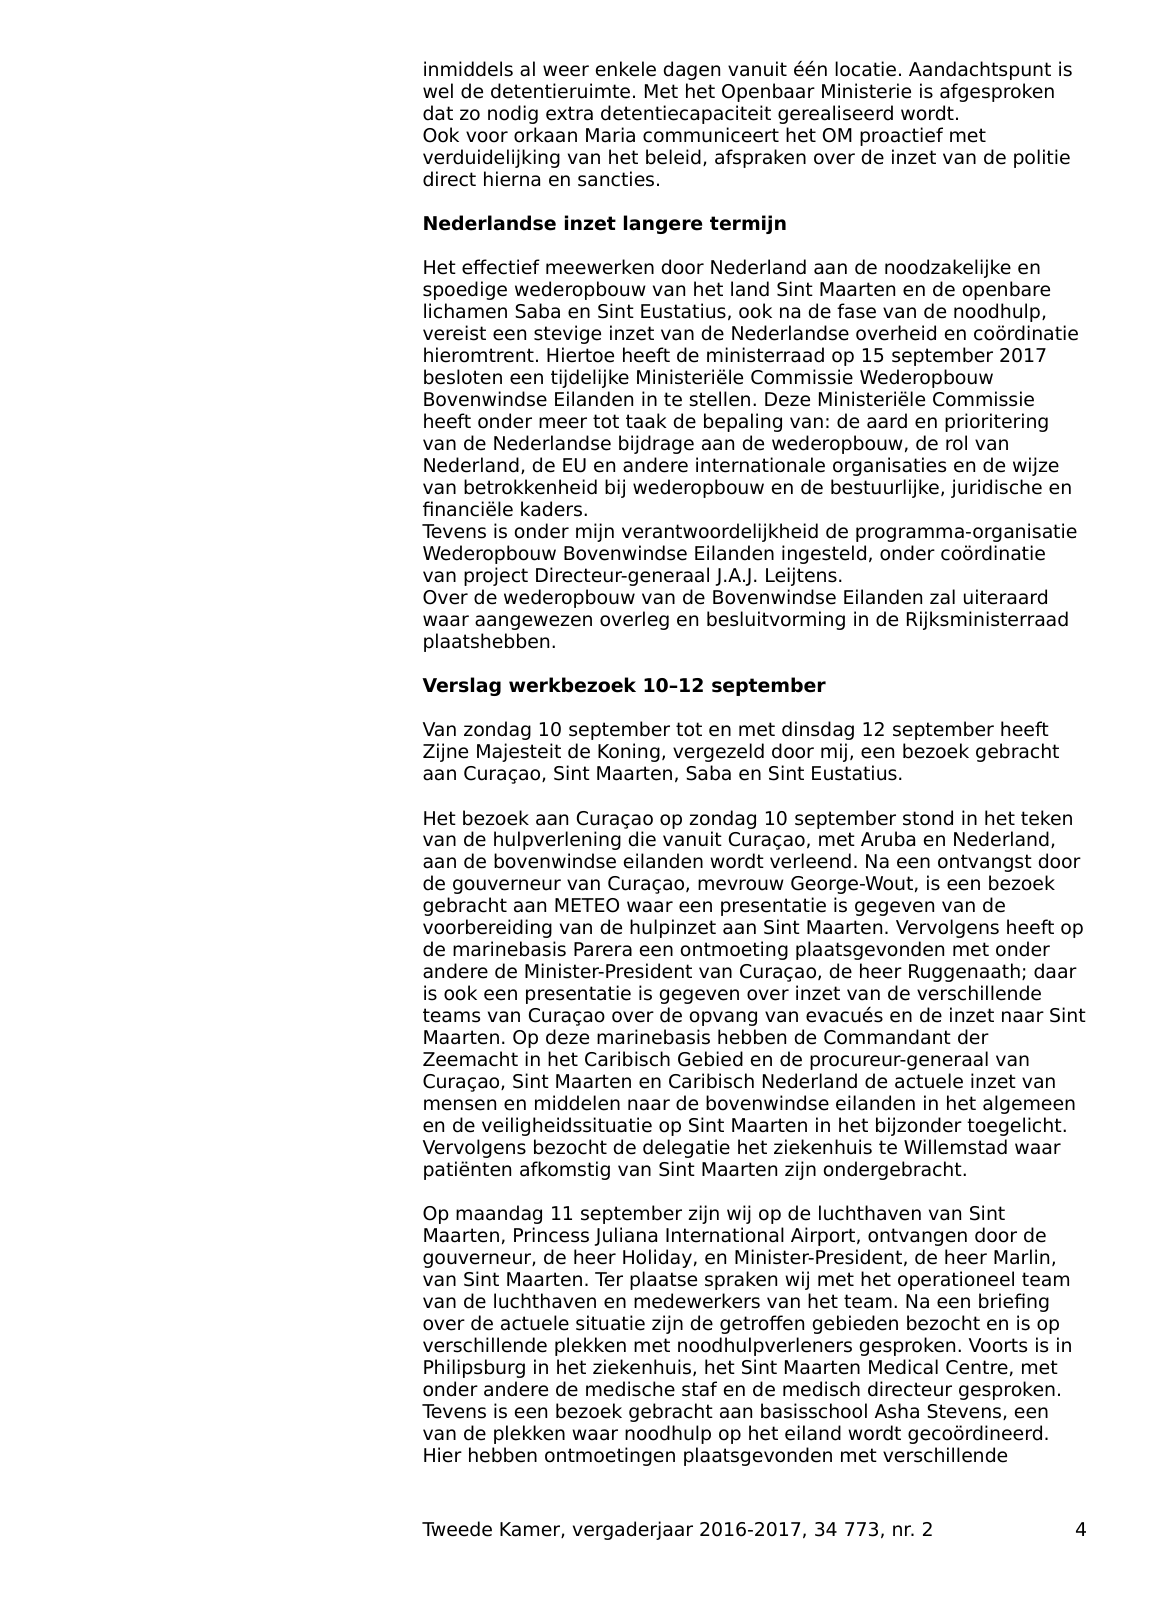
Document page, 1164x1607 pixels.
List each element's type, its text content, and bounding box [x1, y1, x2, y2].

text Op maandag 11 september zijn wij op de luchthaven van Sint Maarten, Princess Juliana International Airport, ontvangen door de gouverneur, de heer Holiday, en Minister-President, de heer Marlin, van Sint Maarten. Ter plaatse spraken wij met het operationeel team van de luchthaven en medewerkers van het team. Na een briefing over de actuele situatie zijn de getroffen gebieden bezocht en is op verschillende plekken met noodhulpverleners gesproken. Voorts is in Philipsburg in het ziekenhuis, het Sint Maarten Medical Centre, met onder andere de medische staf en de medisch directeur gesproken. [422, 1203, 1087, 1401]
subtitle Verslag werkbezoek 10–12 september [422, 675, 1087, 697]
text Over de wederopbouw van de Bovenwindse Eilanden zal uiteraard waar aangewezen overleg en besluitvorming in de Rijksministerraad plaatshebben. [422, 587, 1087, 653]
text Het bezoek aan Curaçao op zondag 10 september stond in het teken van de hulpverlening die vanuit Curaçao, met Aruba en Nederland, aan de bovenwindse eilanden wordt verleend. Na een ontvangst door de gouverneur van Curaçao, mevrouw George-Wout, is een bezoek gebracht aan METEO waar een presentatie is gegeven van de voorbereiding van de hulpinzet aan Sint Maarten. Vervolgens heeft op de marinebasis Parera een ontmoeting plaatsgevonden met onder andere de Minister-President van Curaçao, de heer Ruggenaath; daar is ook een presentatie is gegeven over inzet van de verschillende teams van Curaçao over de opvang van evacués en de inzet naar Sint Maarten. Op deze marinebasis hebben de Commandant der Zeemacht in het Caribisch Gebied en de procureur-generaal van Curaçao, Sint Maarten en Caribisch Nederland de actuele inzet van mensen en middelen naar de bovenwindse eilanden in het algemeen en de veiligheidssituatie op Sint Maarten in het bijzonder toegelicht. Vervolgens bezocht de delegatie het ziekenhuis te Willemstad waar patiënten afkomstig van Sint Maarten zijn ondergebracht. [422, 807, 1087, 1181]
text Tevens is een bezoek gebracht aan basisschool Asha Stevens, een van de plekken waar noodhulp op het eiland wordt gecoördineerd. Hier hebben ontmoetingen plaatsgevonden met verschillende [422, 1401, 1087, 1467]
text Van zondag 10 september tot en met dinsdag 12 september heeft Zijne Majesteit de Koning, vergezeld door mij, een bezoek gebracht aan Curaçao, Sint Maarten, Saba en Sint Eustatius. [422, 719, 1087, 785]
subtitle Nederlandse inzet langere termijn [422, 213, 1087, 235]
text Het effectief meewerken door Nederland aan de noodzakelijke en spoedige wederopbouw van het land Sint Maarten en de openbare lichamen Saba en Sint Eustatius, ook na de fase van de noodhulp, vereist een stevige inzet van de Nederlandse overheid en coördinatie hieromtrent. Hiertoe heeft de ministerraad op 15 september 2017 besloten een tijdelijke Ministeriële Commissie Wederopbouw Bovenwindse Eilanden in te stellen. Deze Ministeriële Commissie heeft onder meer tot taak de bepaling van: de aard en prioritering van de Nederlandse bijdrage aan de wederopbouw, de rol van Nederland, de EU en andere internationale organisaties en de wijze van betrokkenheid bij wederopbouw en de bestuurlijke, juridische en financiële kaders. [422, 257, 1087, 521]
text Ook voor orkaan Maria communiceert het OM proactief met verduidelijking van het beleid, afspraken over de inzet van de politie direct hierna en sancties. [422, 125, 1087, 191]
text inmiddels al weer enkele dagen vanuit één locatie. Aandachtspunt is wel de detentieruimte. Met het Openbaar Ministerie is afgesproken dat zo nodig extra detentiecapaciteit gerealiseerd wordt. [422, 59, 1087, 125]
text Tevens is onder mijn verantwoordelijkheid de programma-organisatie Wederopbouw Bovenwindse Eilanden ingesteld, onder coördinatie van project Directeur-generaal J.A.J. Leijtens. [422, 521, 1087, 587]
